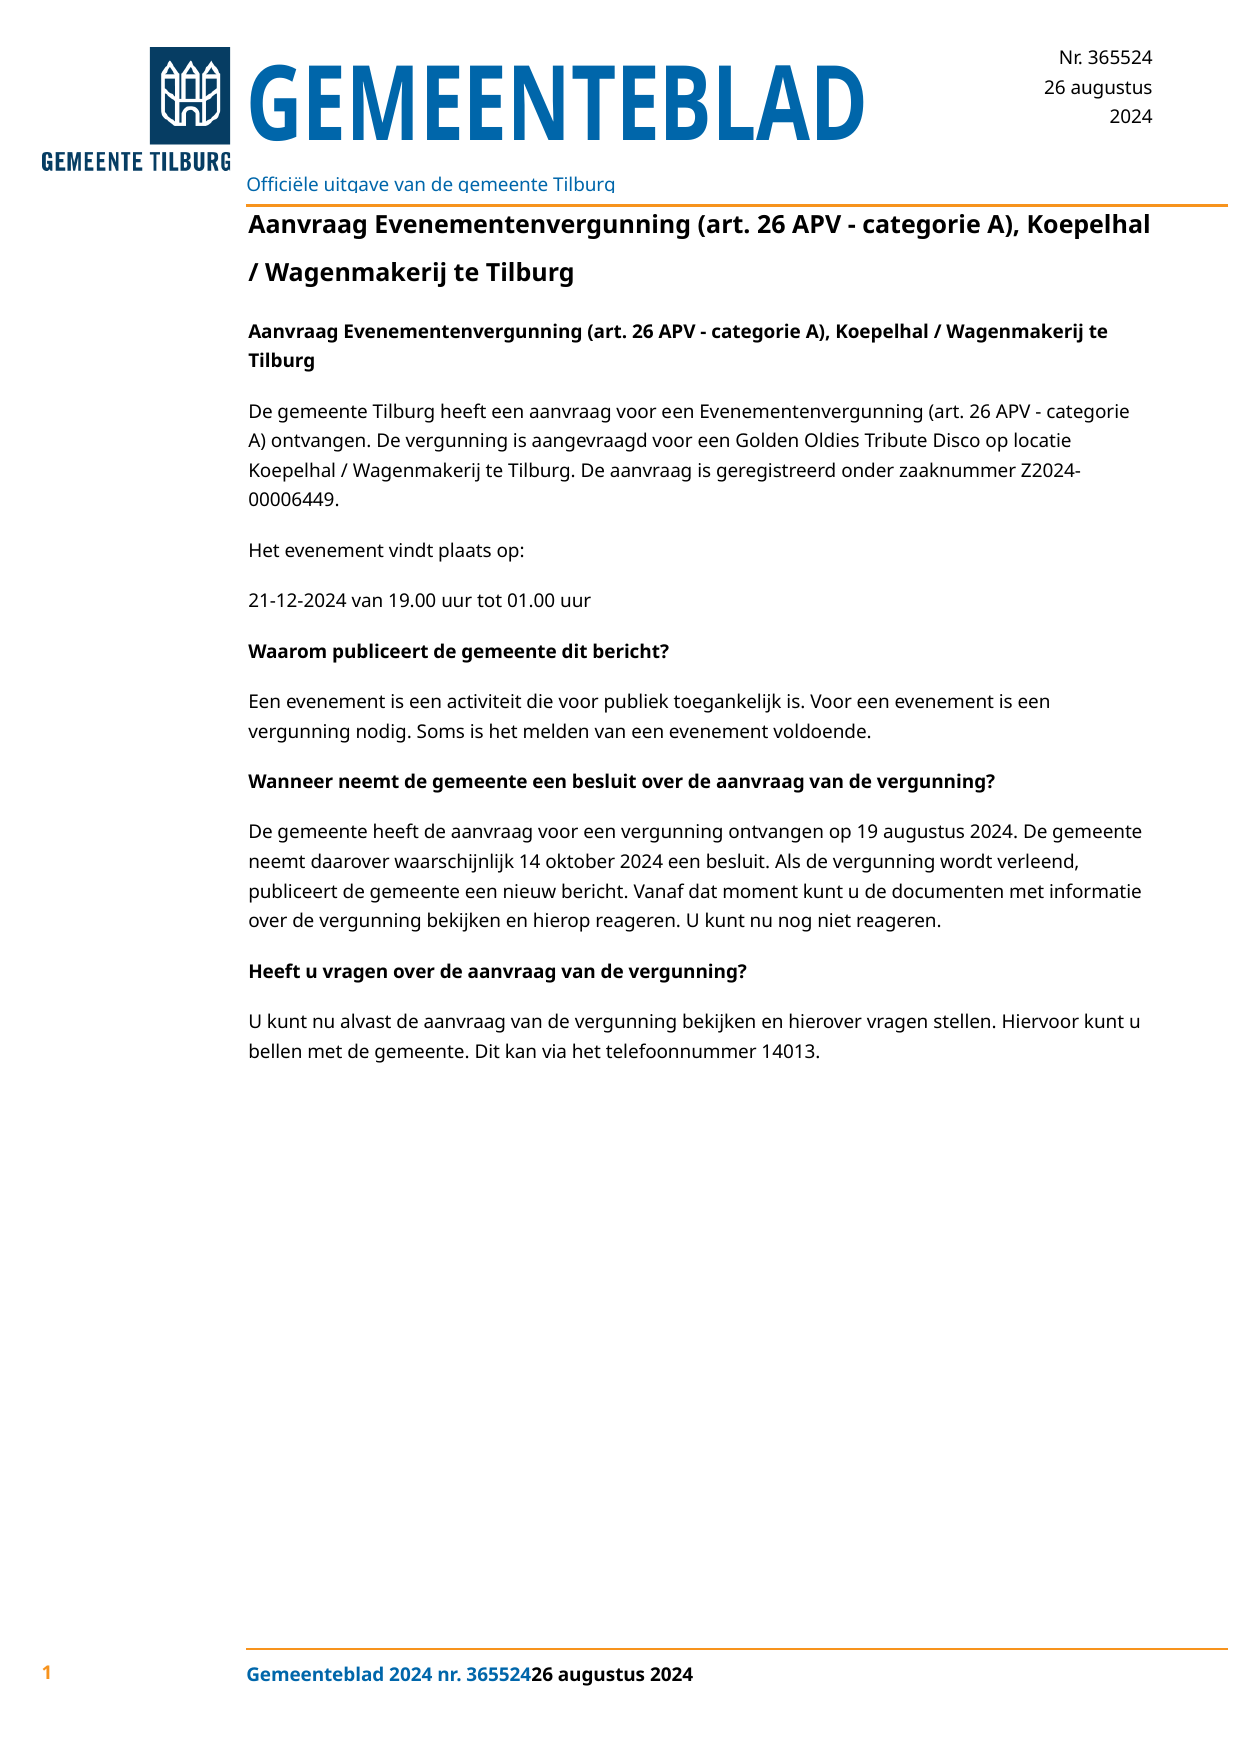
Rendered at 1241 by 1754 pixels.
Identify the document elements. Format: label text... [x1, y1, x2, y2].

text Aanvraag Evenementenvergunning (art. 26 APV - categorie A), Koepelhal / Wagenmakerij te Tilburg [248, 207, 1152, 288]
text Aanvraag Evenementenvergunning (art. 26 APV - categorie A), Koepelhal / Wagenmakerij te Tilburg [248, 318, 1152, 373]
text Het evenement vindt plaats op: [248, 537, 1152, 563]
text Heeft u vragen over de aanvraag van de vergunning? [248, 958, 1152, 984]
text 21-12-2024 van 19.00 uur tot 01.00 uur [248, 587, 1152, 613]
text De gemeente heeft de aanvraag voor een vergunning ontvangen op 19 augustus 2024. De gemeente neemt daarover waarschijnlijk 14 oktober 2024 een besluit. Als de vergunning wordt verleend, publiceert de gemeente een nieuw bericht. Vanaf dat moment kunt u de documenten met informatie over de vergunning bekijken en hierop reageren. U kunt nu nog niet reageren. [248, 819, 1152, 933]
text U kunt nu alvast de aanvraag van de vergunning bekijken en hierover vragen stellen. Hiervoor kunt u bellen met de gemeente. Dit kan via het telefoonnummer 14013. [248, 1008, 1152, 1064]
picture [41, 47, 231, 172]
text Wanneer neemt de gemeente een besluit over de aanvraag van de vergunning? [248, 768, 1152, 794]
text Waarom publiceert de gemeente dit bericht? [248, 638, 1152, 664]
text De gemeente Tilburg heeft een aanvraag voor een Evenementenvergunning (art. 26 APV - categorie A) ontvangen. De vergunning is aangevraagd voor een Golden Oldies Tribute Disco op locatie Koepelhal / Wagenmakerij te Tilburg. De aanvraag is geregistreerd onder zaaknummer Z2024-00006449. [248, 398, 1152, 512]
text Een evenement is een activiteit die voor publiek toegankelijk is. Voor een evenement is een vergunning nodig. Soms is het melden van een evenement voldoende. [248, 688, 1152, 744]
